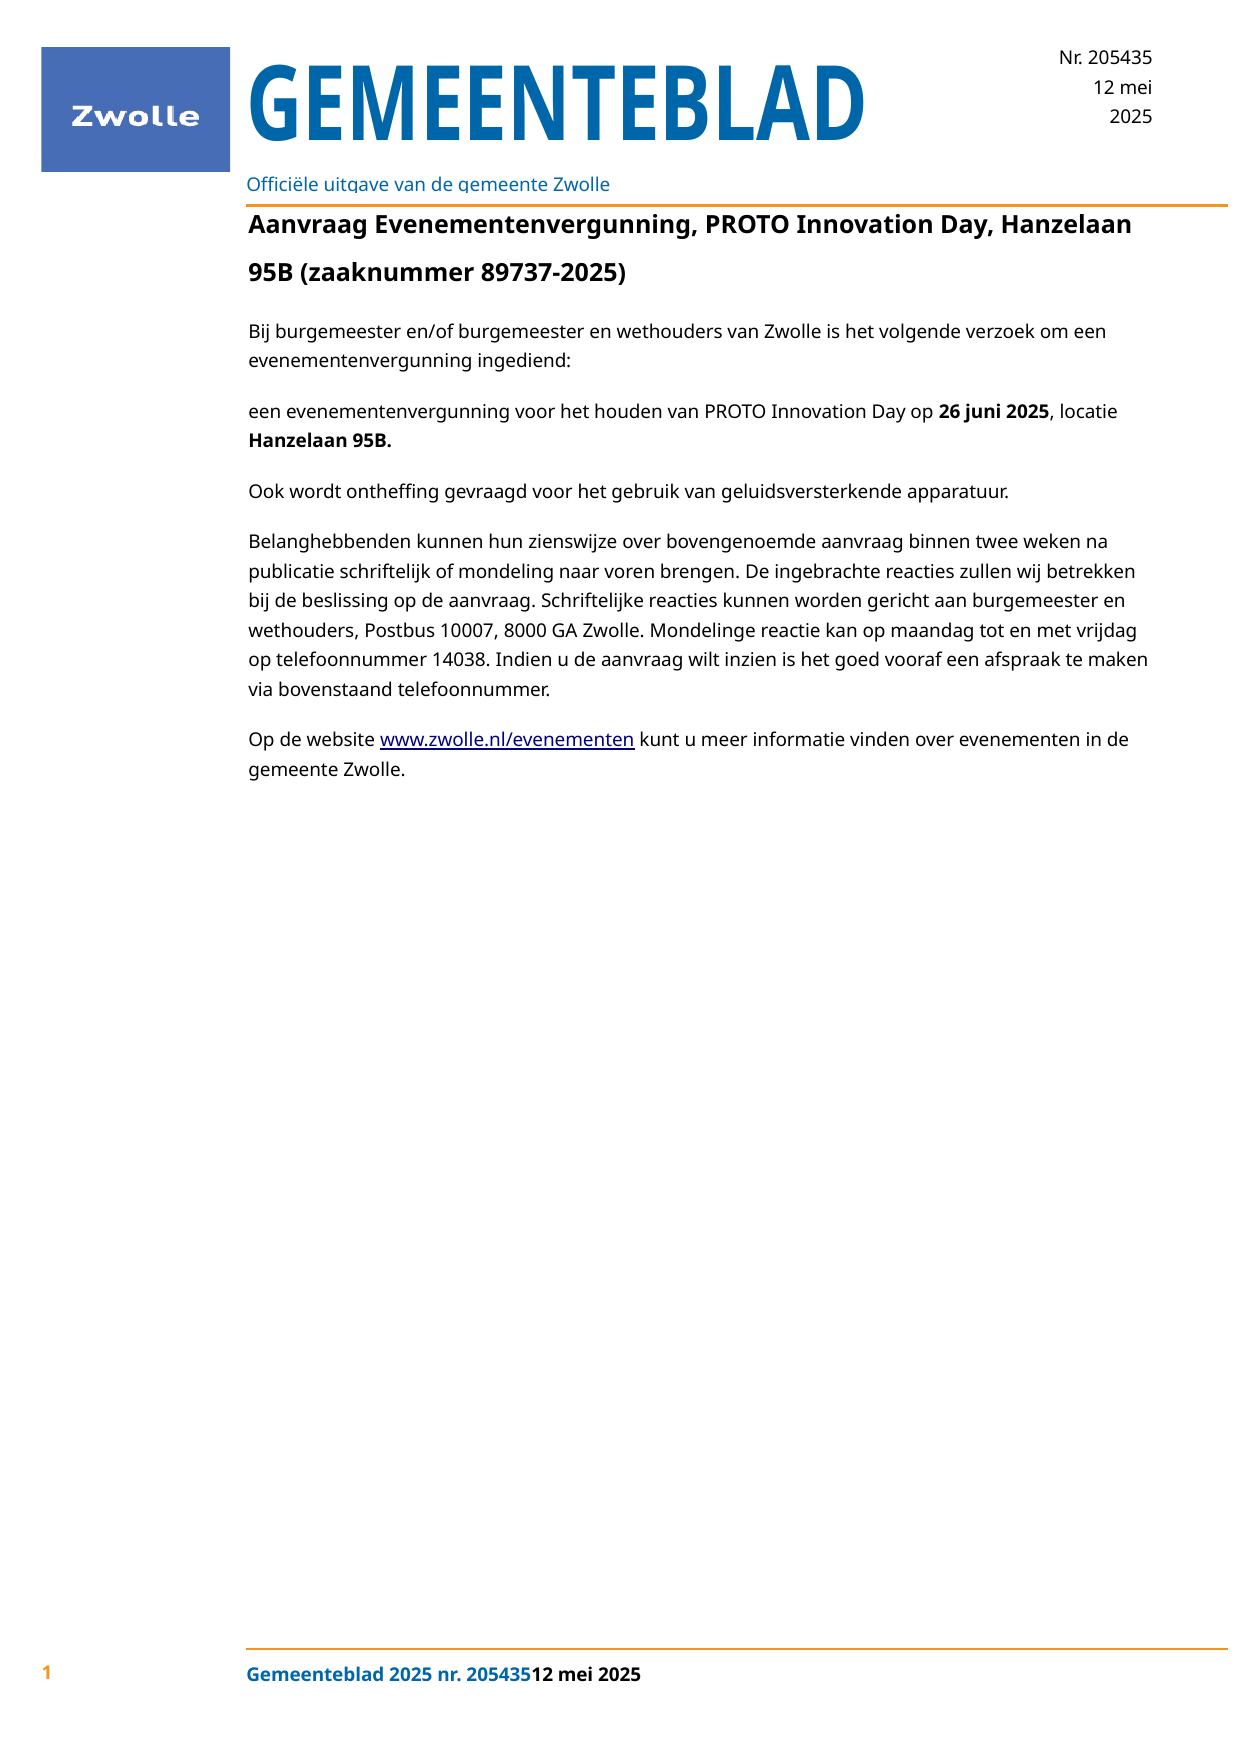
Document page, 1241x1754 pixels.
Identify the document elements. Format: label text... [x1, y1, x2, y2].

text een evenementenvergunning voor het houden van PROTO Innovation Day op 26 juni 2025, locatie Hanzelaan 95B. [248, 398, 1152, 453]
text Belanghebbenden kunnen hun zienswijze over bovengenoemde aanvraag binnen twee weken na publicatie schriftelijk of mondeling naar voren brengen. De ingebrachte reacties zullen wij betrekken bij de beslissing op de aanvraag. Schriftelijke reacties kunnen worden gericht aan burgemeester en wethouders, Postbus 10007, 8000 GA Zwolle. Mondelinge reactie kan op maandag tot en met vrijdag op telefoonnummer 14038. Indien u de aanvraag wilt inzien is het goed vooraf een afspraak te maken via bovenstaand telefoonnummer. [248, 528, 1152, 702]
text Op de website www.zwolle.nl/evenementen kunt u meer informatie vinden over evenementen in de gemeente Zwolle. [248, 727, 1152, 782]
text Aanvraag Evenementenvergunning, PROTO Innovation Day, Hanzelaan 95B (zaaknummer 89737-2025) [248, 207, 1152, 288]
text Ook wordt ontheffing gevraagd voor het gebruik van geluidsversterkende apparatuur. [248, 478, 1152, 504]
picture [41, 47, 231, 172]
text Bij burgemeester en/of burgemeester en wethouders van Zwolle is het volgende verzoek om een evenementenvergunning ingediend: [248, 318, 1152, 373]
